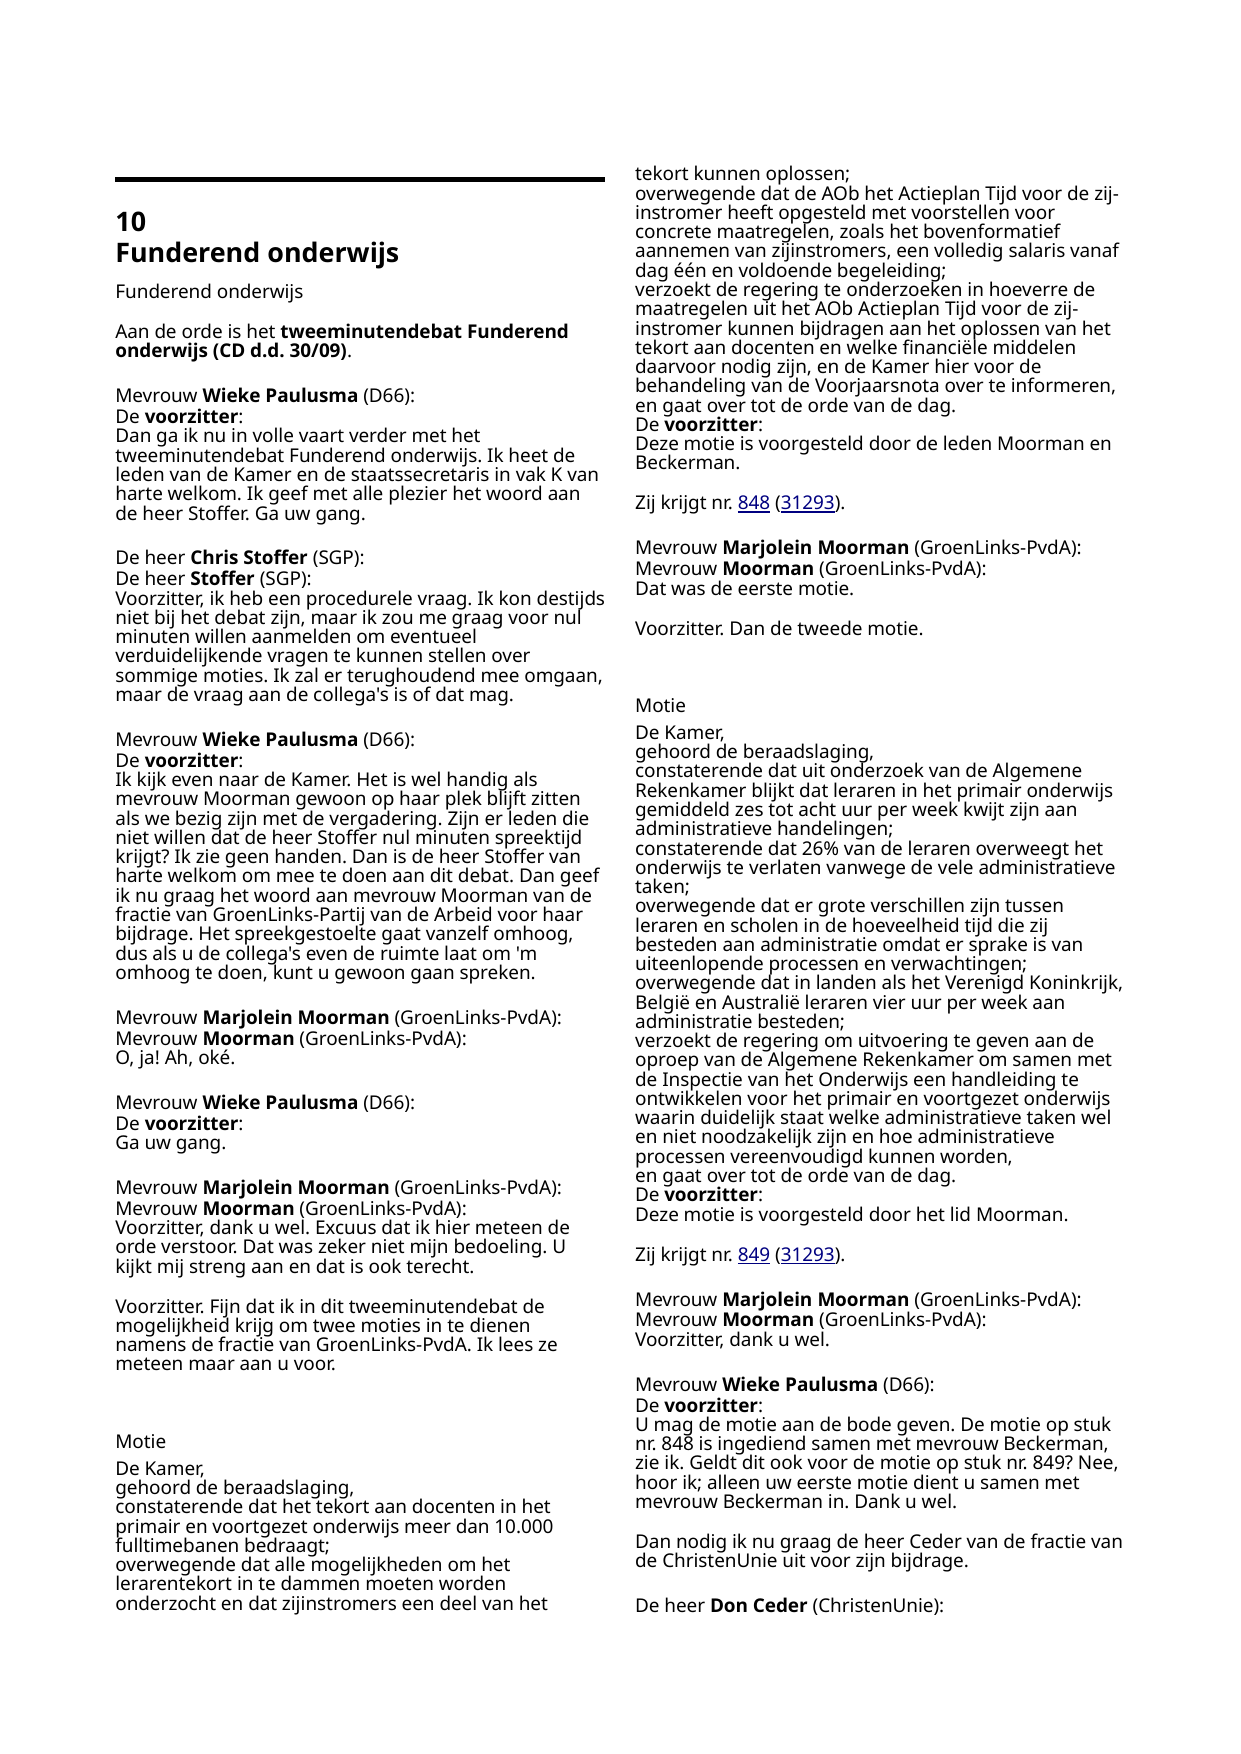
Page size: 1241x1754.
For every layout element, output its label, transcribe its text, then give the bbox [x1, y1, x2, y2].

text constaterende dat uit onderzoek van de Algemene Rekenkamer blijkt dat leraren in het primair onderwijs gemiddeld zes tot acht uur per week kwijt zijn aan administratieve handelingen; [635, 762, 1125, 839]
text Deze motie is voorgesteld door het lid Moorman. [635, 1206, 1125, 1225]
text Funderend onderwijs [115, 283, 605, 302]
text Mevrouw Wieke Paulusma (D66): [115, 382, 605, 408]
text Mevrouw Wieke Paulusma (D66): [635, 1371, 1125, 1397]
text Mevrouw Marjolein Moorman (GroenLinks-PvdA): [635, 1286, 1125, 1311]
text De voorzitter: [635, 416, 1125, 435]
text Deze motie is voorgesteld door de leden Moorman en Beckerman. [635, 435, 1125, 474]
text Mevrouw Marjolein Moorman (GroenLinks-PvdA): [115, 1174, 605, 1200]
text overwegende dat in landen als het Verenigd Koninkrijk, België en Australië leraren vier uur per week aan administratie besteden; [635, 974, 1125, 1032]
text De voorzitter: [115, 408, 605, 427]
text Voorzitter. Dan de tweede motie. [635, 619, 1125, 639]
text De voorzitter: [115, 752, 605, 771]
text Voorzitter, dank u wel. [635, 1331, 1125, 1350]
text 10 [115, 203, 605, 239]
text Funderend onderwijs [115, 239, 605, 283]
text Voorzitter, dank u wel. Excuus dat ik hier meteen de orde verstoor. Dat was zeker niet mijn bedoeling. U kijkt mij streng aan en dat is ook terecht. [115, 1219, 605, 1277]
text en gaat over tot de orde van de dag. [635, 397, 1125, 416]
text De voorzitter: [115, 1115, 605, 1134]
text Mevrouw Wieke Paulusma (D66): [115, 726, 605, 752]
text overwegende dat er grote verschillen zijn tussen leraren en scholen in de hoeveelheid tijd die zij besteden aan administratie omdat er sprake is van uiteenlopende processen en verwachtingen; [635, 897, 1125, 974]
text Dan nodig ik nu graag de heer Ceder van de fractie van de ChristenUnie uit voor zijn bijdrage. [635, 1533, 1125, 1571]
text Mevrouw Marjolein Moorman (GroenLinks-PvdA): [635, 534, 1125, 560]
text De heer Stoffer (SGP): [115, 570, 605, 589]
text De voorzitter: [635, 1186, 1125, 1206]
text Aan de orde is het tweeminutendebat Funderend onderwijs (CD d.d. 30/09). [115, 323, 605, 362]
text Zij krijgt nr. 848 (31293). [635, 494, 1125, 514]
text Mevrouw Wieke Paulusma (D66): [115, 1089, 605, 1115]
text Mevrouw Moorman (GroenLinks-PvdA): [635, 1311, 1125, 1331]
text Voorzitter. Fijn dat ik in dit tweeminutendebat de mogelijkheid krijg om twee moties in te dienen namens de fractie van GroenLinks-PvdA. Ik lees ze meteen maar aan u voor. [115, 1298, 605, 1375]
text constaterende dat 26% van de leraren overweegt het onderwijs te verlaten vanwege de vele administratieve taken; [635, 839, 1125, 897]
text De heer Don Ceder (ChristenUnie): [635, 1592, 1125, 1618]
text Mevrouw Moorman (GroenLinks-PvdA): [115, 1200, 605, 1219]
text Voorzitter, ik heb een procedurele vraag. Ik kon destijds niet bij het debat zijn, maar ik zou me graag voor nul minuten willen aanmelden om eventueel verduidelijkende vragen te kunnen stellen over sommige moties. Ik zal er terughoudend mee omgaan, maar de vraag aan de collega's is of dat mag. [115, 589, 605, 705]
text Dat was de eerste motie. [635, 579, 1125, 599]
text Zij krijgt nr. 849 (31293). [635, 1246, 1125, 1265]
text Mevrouw Marjolein Moorman (GroenLinks-PvdA): [115, 1004, 605, 1029]
text Motie [115, 1428, 605, 1454]
text constaterende dat het tekort aan docenten in het primair en voortgezet onderwijs meer dan 10.000 fulltimebanen bedraagt; [115, 1498, 605, 1556]
text gehoord de beraadslaging, [115, 1479, 605, 1498]
text Mevrouw Moorman (GroenLinks-PvdA): [635, 560, 1125, 579]
text De Kamer, [115, 1460, 605, 1479]
text verzoekt de regering te onderzoeken in hoeverre de maatregelen uit het AOb Actieplan Tijd voor de zij-instromer kunnen bijdragen aan het oplossen van het tekort aan docenten en welke financiële middelen daarvoor nodig zijn, en de Kamer hier voor de behandeling van de Voorjaarsnota over te informeren, [635, 281, 1125, 397]
text verzoekt de regering om uitvoering te geven aan de oproep van de Algemene Rekenkamer om samen met de Inspectie van het Onderwijs een handleiding te ontwikkelen voor het primair en voortgezet onderwijs waarin duidelijk staat welke administratieve taken wel en niet noodzakelijk zijn en hoe administratieve processen vereenvoudigd kunnen worden, [635, 1032, 1125, 1167]
text Motie [635, 692, 1125, 718]
text tekort kunnen oplossen; [635, 165, 1125, 184]
text en gaat over tot de orde van de dag. [635, 1167, 1125, 1186]
text O, ja! Ah, oké. [115, 1049, 605, 1068]
text Dan ga ik nu in volle vaart verder met het tweeminutendebat Funderend onderwijs. Ik heet de leden van de Kamer en de staatssecretaris in vak K van harte welkom. Ik geef met alle plezier het woord aan de heer Stoffer. Ga uw gang. [115, 427, 605, 524]
text overwegende dat de AOb het Actieplan Tijd voor de zij-instromer heeft opgesteld met voorstellen voor concrete maatregelen, zoals het bovenformatief aannemen van zijinstromers, een volledig salaris vanaf dag één en voldoende begeleiding; [635, 184, 1125, 281]
text De Kamer, [635, 724, 1125, 743]
text gehoord de beraadslaging, [635, 743, 1125, 762]
text overwegende dat alle mogelijkheden om het lerarentekort in te dammen moeten worden onderzocht en dat zijinstromers een deel van het [115, 1556, 605, 1614]
text Ga uw gang. [115, 1134, 605, 1153]
text De heer Chris Stoffer (SGP): [115, 544, 605, 570]
text U mag de motie aan de bode geven. De motie op stuk nr. 848 is ingediend samen met mevrouw Beckerman, zie ik. Geldt dit ook voor de motie op stuk nr. 849? Nee, hoor ik; alleen uw eerste motie dient u samen met mevrouw Beckerman in. Dank u wel. [635, 1416, 1125, 1512]
text Ik kijk even naar de Kamer. Het is wel handig als mevrouw Moorman gewoon op haar plek blijft zitten als we bezig zijn met de vergadering. Zijn er leden die niet willen dat de heer Stoffer nul minuten spreektijd krijgt? Ik zie geen handen. Dan is de heer Stoffer van harte welkom om mee te doen aan dit debat. Dan geef ik nu graag het woord aan mevrouw Moorman van de fractie van GroenLinks-Partij van de Arbeid voor haar bijdrage. Het spreekgestoelte gaat vanzelf omhoog, dus als u de collega's even de ruimte laat om 'm omhoog te doen, kunt u gewoon gaan spreken. [115, 771, 605, 983]
text De voorzitter: [635, 1397, 1125, 1416]
text Mevrouw Moorman (GroenLinks-PvdA): [115, 1029, 605, 1049]
